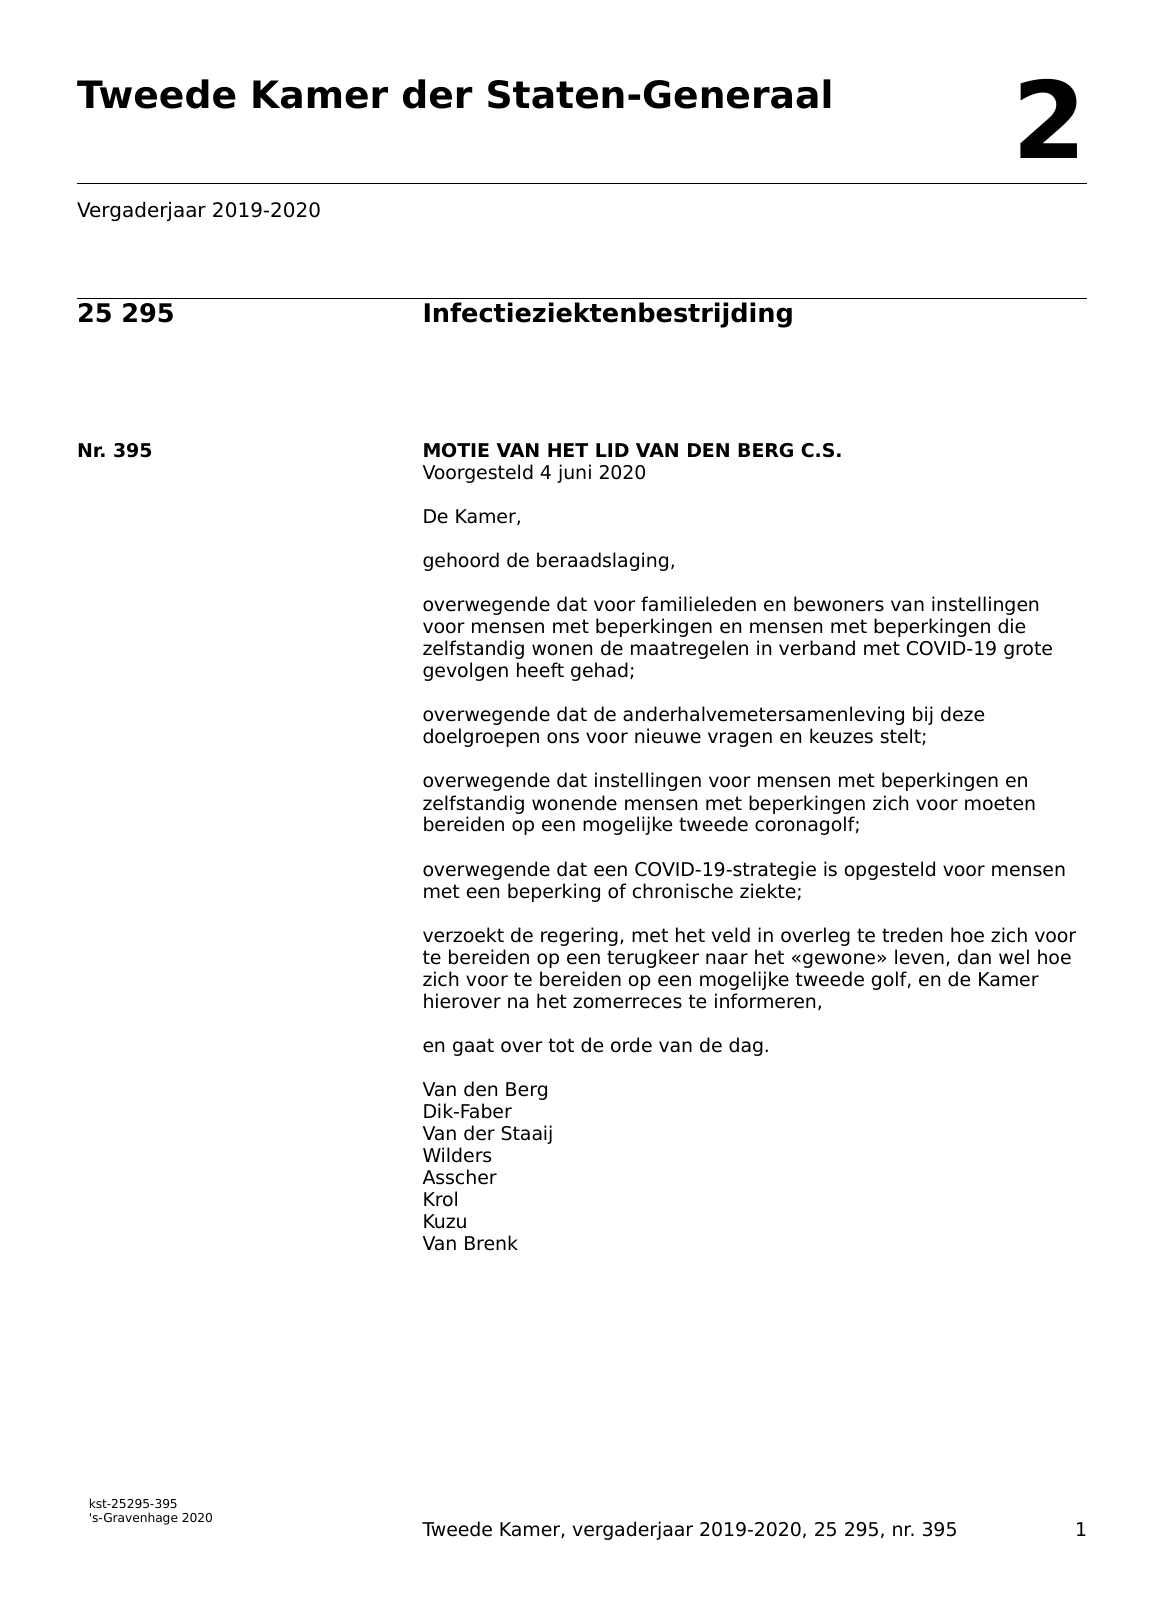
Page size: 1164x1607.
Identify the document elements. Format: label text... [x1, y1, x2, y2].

text Van der Staaij [422, 1123, 1087, 1145]
table_header Tweede Kamer der Staten-Generaal [77, 59, 886, 183]
text Dik-Faber [422, 1101, 1087, 1123]
text overwegende dat een COVID-19-strategie is opgesteld voor mensen met een beperking of chronische ziekte; [422, 858, 1087, 902]
table_header 2 [886, 59, 1087, 183]
text Voorgesteld 4 juni 2020 [422, 462, 1087, 484]
table_cell Vergaderjaar 2019-2020 [77, 184, 1087, 298]
text en gaat over tot de orde van de dag. [422, 1035, 1087, 1057]
text overwegende dat instellingen voor mensen met beperkingen en zelfstandig wonende mensen met beperkingen zich voor moeten bereiden op een mogelijke tweede coronagolf; [422, 770, 1087, 836]
text De Kamer, [422, 506, 1087, 528]
text Wilders [422, 1145, 1087, 1167]
text gehoord de beraadslaging, [422, 550, 1087, 572]
text Van den Berg [422, 1079, 1087, 1101]
text 's-Gravenhage 2020 [88, 1511, 323, 1525]
text Van Brenk [422, 1233, 1087, 1255]
text verzoekt de regering, met het veld in overleg te treden hoe zich voor te bereiden op een terugkeer naar het «gewone» leven, dan wel hoe zich voor te bereiden op een mogelijke tweede golf, en de Kamer hierover na het zomerreces te informeren, [422, 925, 1087, 1013]
text Kuzu [422, 1211, 1087, 1233]
text kst-25295-395 [88, 1497, 323, 1511]
subtitle 25 295 Infectieziektenbestrijding [77, 299, 1087, 329]
text Asscher [422, 1167, 1087, 1189]
text overwegende dat voor familieleden en bewoners van instellingen voor mensen met beperkingen en mensen met beperkingen die zelfstandig wonen de maatregelen in verband met COVID-19 grote gevolgen heeft gehad; [422, 594, 1087, 682]
subtitle Nr. 395 MOTIE VAN HET LID VAN DEN BERG C.S. [77, 440, 1087, 462]
text overwegende dat de anderhalvemetersamenleving bij deze doelgroepen ons voor nieuwe vragen en keuzes stelt; [422, 704, 1087, 748]
text Krol [422, 1189, 1087, 1211]
